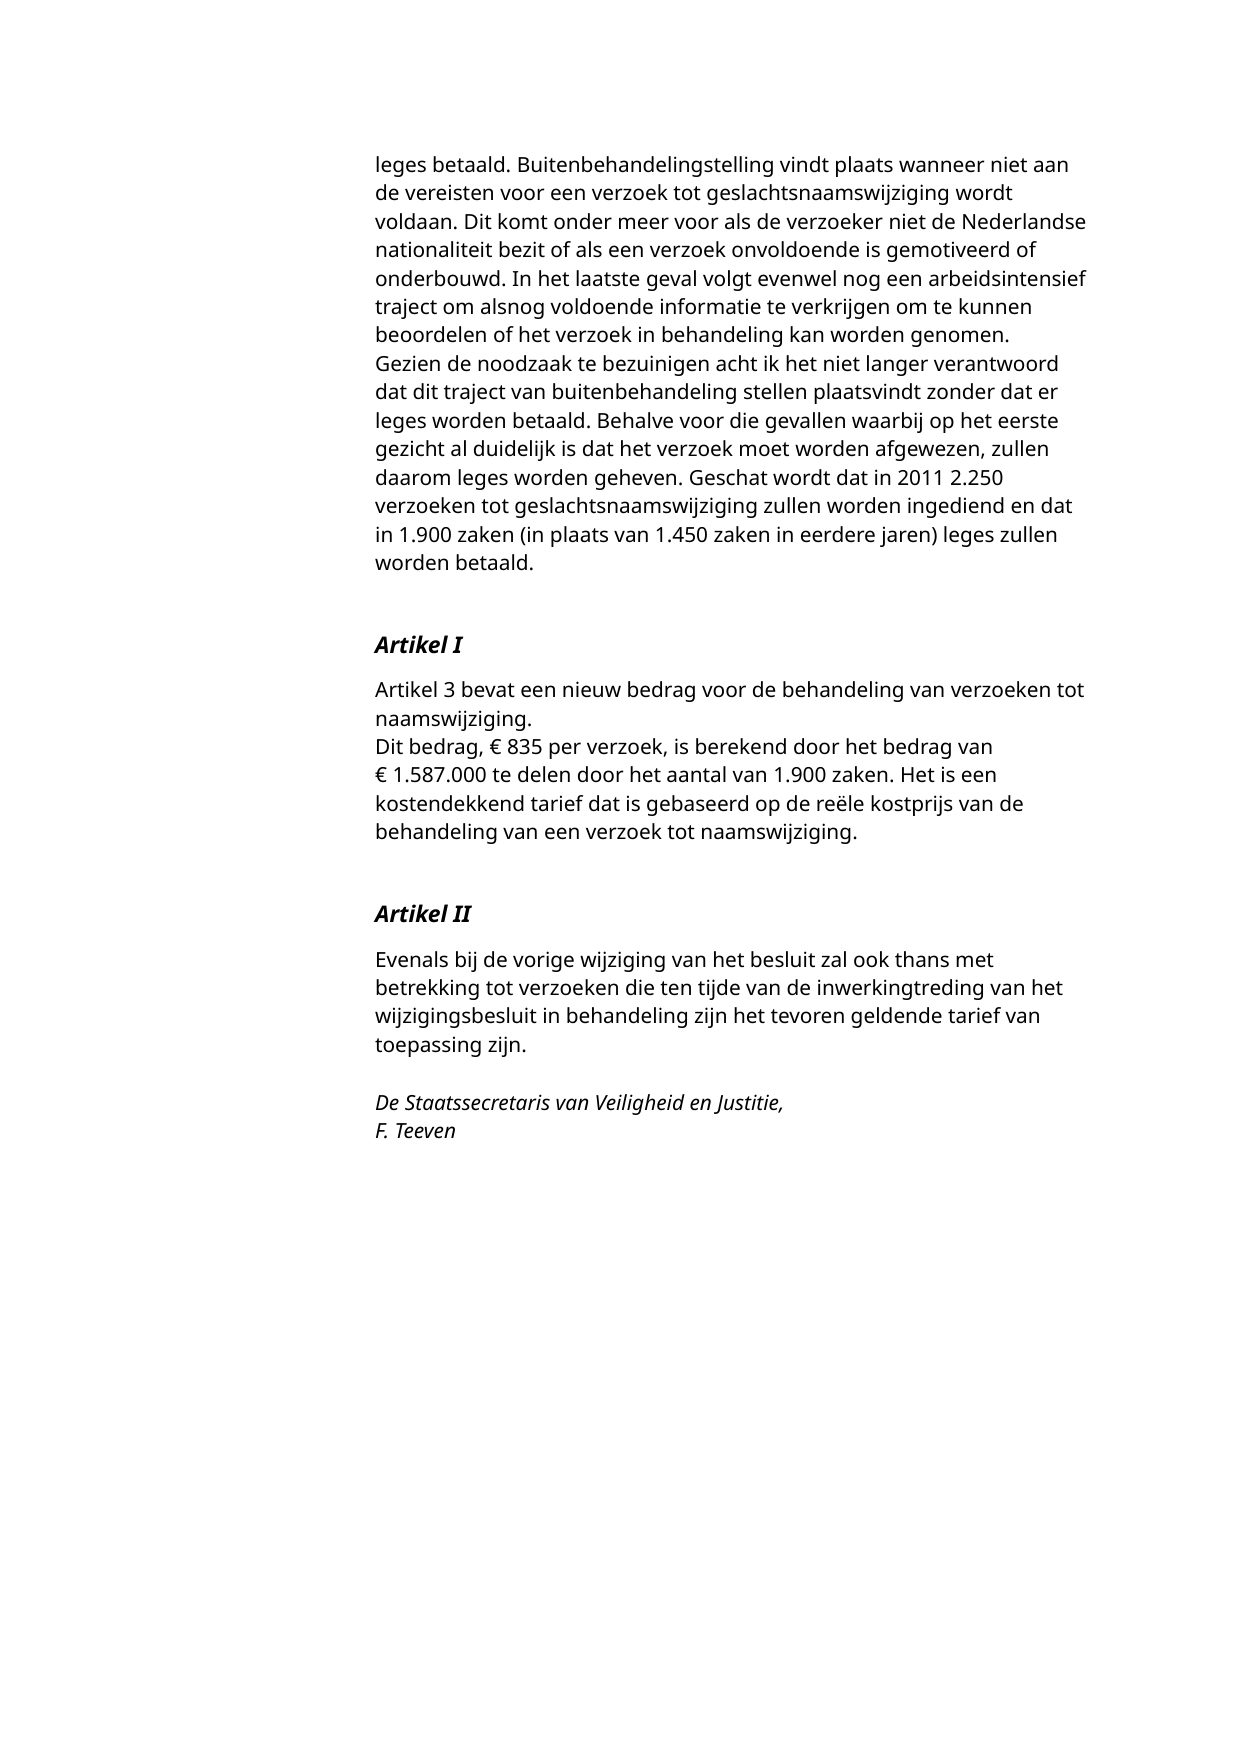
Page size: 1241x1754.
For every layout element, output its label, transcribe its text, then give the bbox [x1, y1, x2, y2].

text Artikel 3 bevat een nieuw bedrag voor de behandeling van verzoeken tot naamswijziging. [375, 675, 1090, 732]
subtitle Artikel II [375, 898, 1090, 930]
text Gezien de noodzaak te bezuinigen acht ik het niet langer verantwoord dat dit traject van buitenbehandeling stellen plaatsvindt zonder dat er leges worden betaald. Behalve voor die gevallen waarbij op het eerste gezicht al duidelijk is dat het verzoek moet worden afgewezen, zullen daarom leges worden geheven. Geschat wordt dat in 2011 2.250 verzoeken tot geslachtsnaamswijziging zullen worden ingediend en dat in 1.900 zaken (in plaats van 1.450 zaken in eerdere jaren) leges zullen worden betaald. [375, 349, 1090, 577]
text De Staatssecretaris van Veiligheid en Justitie, [375, 1088, 1090, 1116]
text Dit bedrag, € 835 per verzoek, is berekend door het bedrag van € 1.587.000 te delen door het aantal van 1.900 zaken. Het is een kostendekkend tarief dat is gebaseerd op de reële kostprijs van de behandeling van een verzoek tot naamswijziging. [375, 732, 1090, 846]
text Evenals bij de vorige wijziging van het besluit zal ook thans met betrekking tot verzoeken die ten tijde van de inwerkingtreding van het wijzigingsbesluit in behandeling zijn het tevoren geldende tarief van toepassing zijn. [375, 945, 1090, 1058]
text F. Teeven [375, 1116, 1090, 1145]
text leges betaald. Buitenbehandelingstelling vindt plaats wanneer niet aan de vereisten voor een verzoek tot geslachtsnaamswijziging wordt voldaan. Dit komt onder meer voor als de verzoeker niet de Nederlandse nationaliteit bezit of als een verzoek onvoldoende is gemotiveerd of onderbouwd. In het laatste geval volgt evenwel nog een arbeidsintensief traject om alsnog voldoende informatie te verkrijgen om te kunnen beoordelen of het verzoek in behandeling kan worden genomen. [375, 150, 1090, 349]
subtitle Artikel I [375, 629, 1090, 660]
